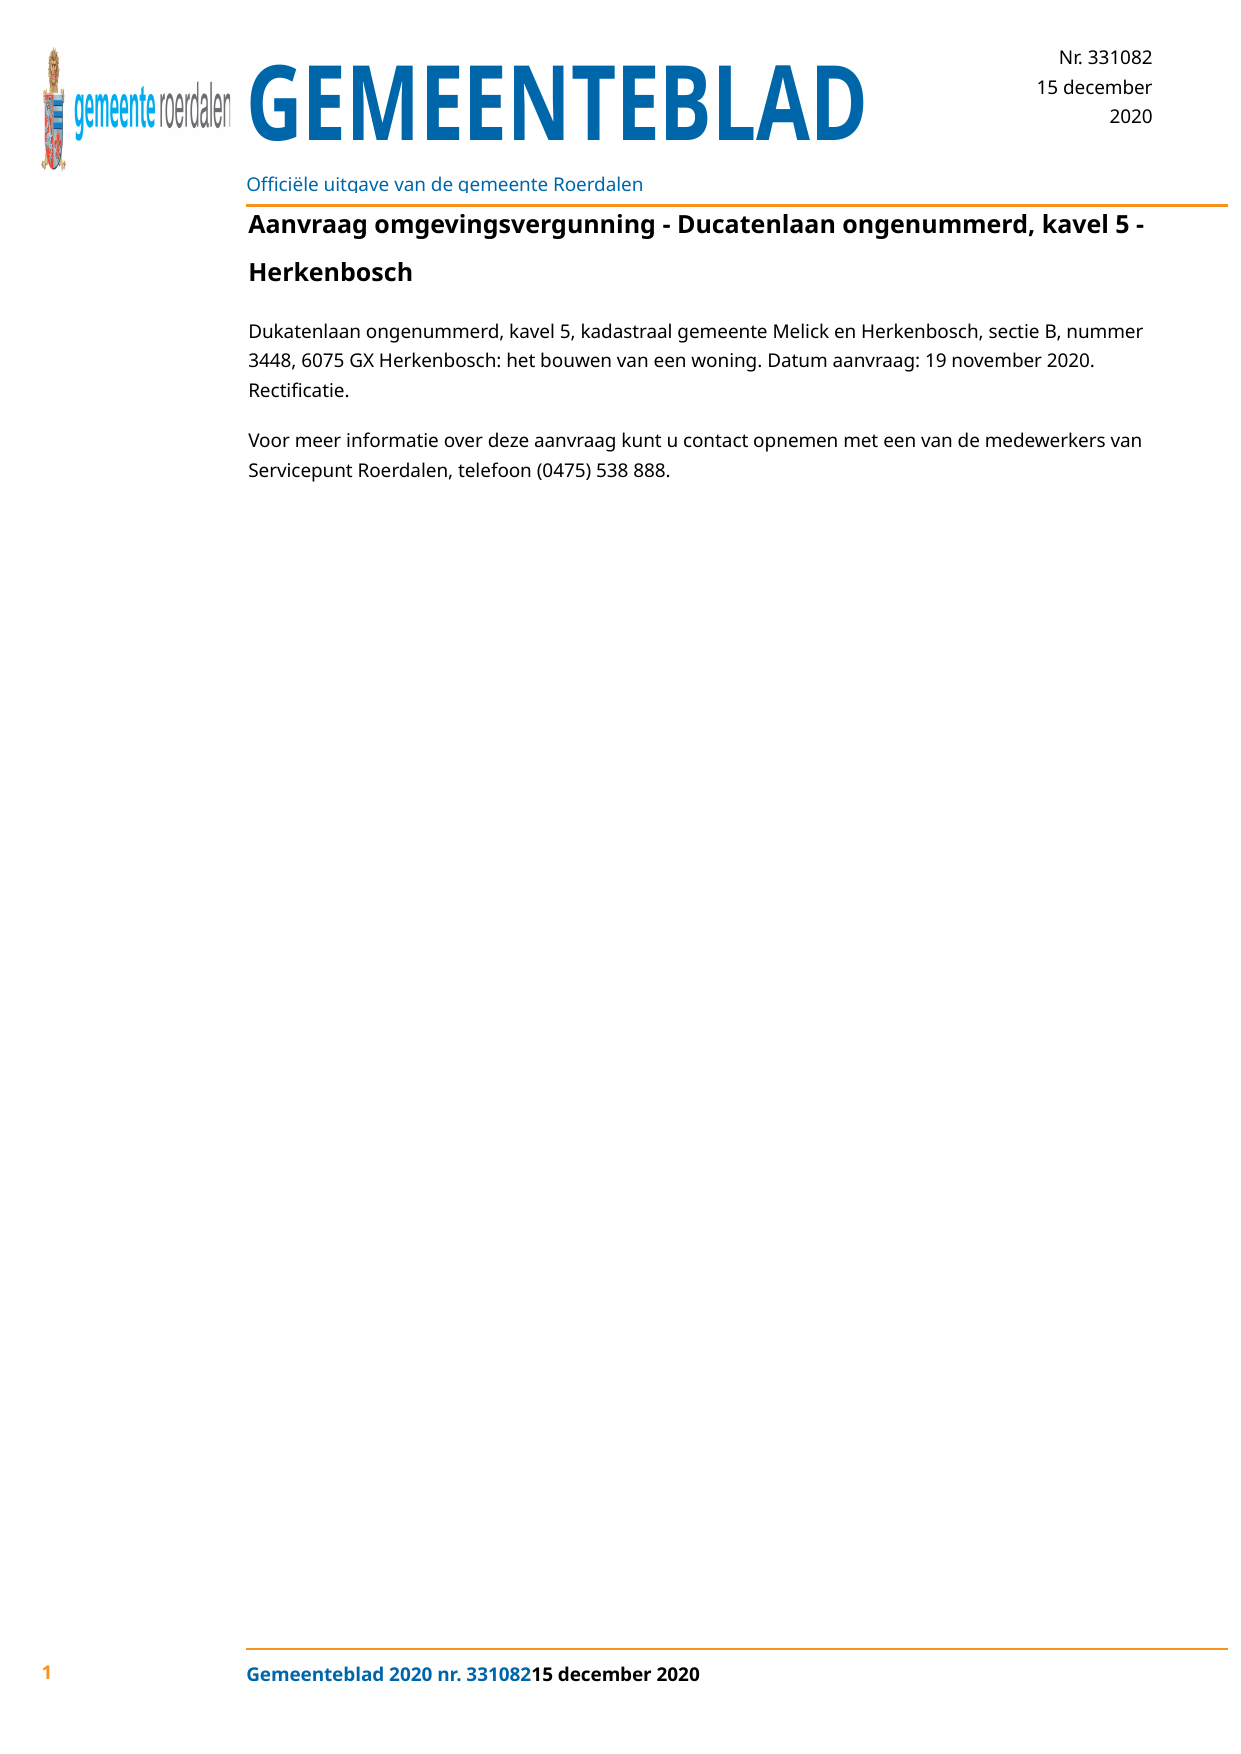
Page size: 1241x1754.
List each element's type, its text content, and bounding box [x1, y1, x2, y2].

text Voor meer informatie over deze aanvraag kunt u contact opnemen met een van de medewerkers van Servicepunt Roerdalen, telefoon (0475) 538 888. [248, 427, 1152, 483]
text Dukatenlaan ongenummerd, kavel 5, kadastraal gemeente Melick en Herkenbosch, sectie B, nummer 3448, 6075 GX Herkenbosch: het bouwen van een woning. Datum aanvraag: 19 november 2020. Rectificatie. [248, 318, 1152, 403]
picture [41, 47, 231, 172]
text Aanvraag omgevingsvergunning - Ducatenlaan ongenummerd, kavel 5 - Herkenbosch [248, 207, 1152, 288]
